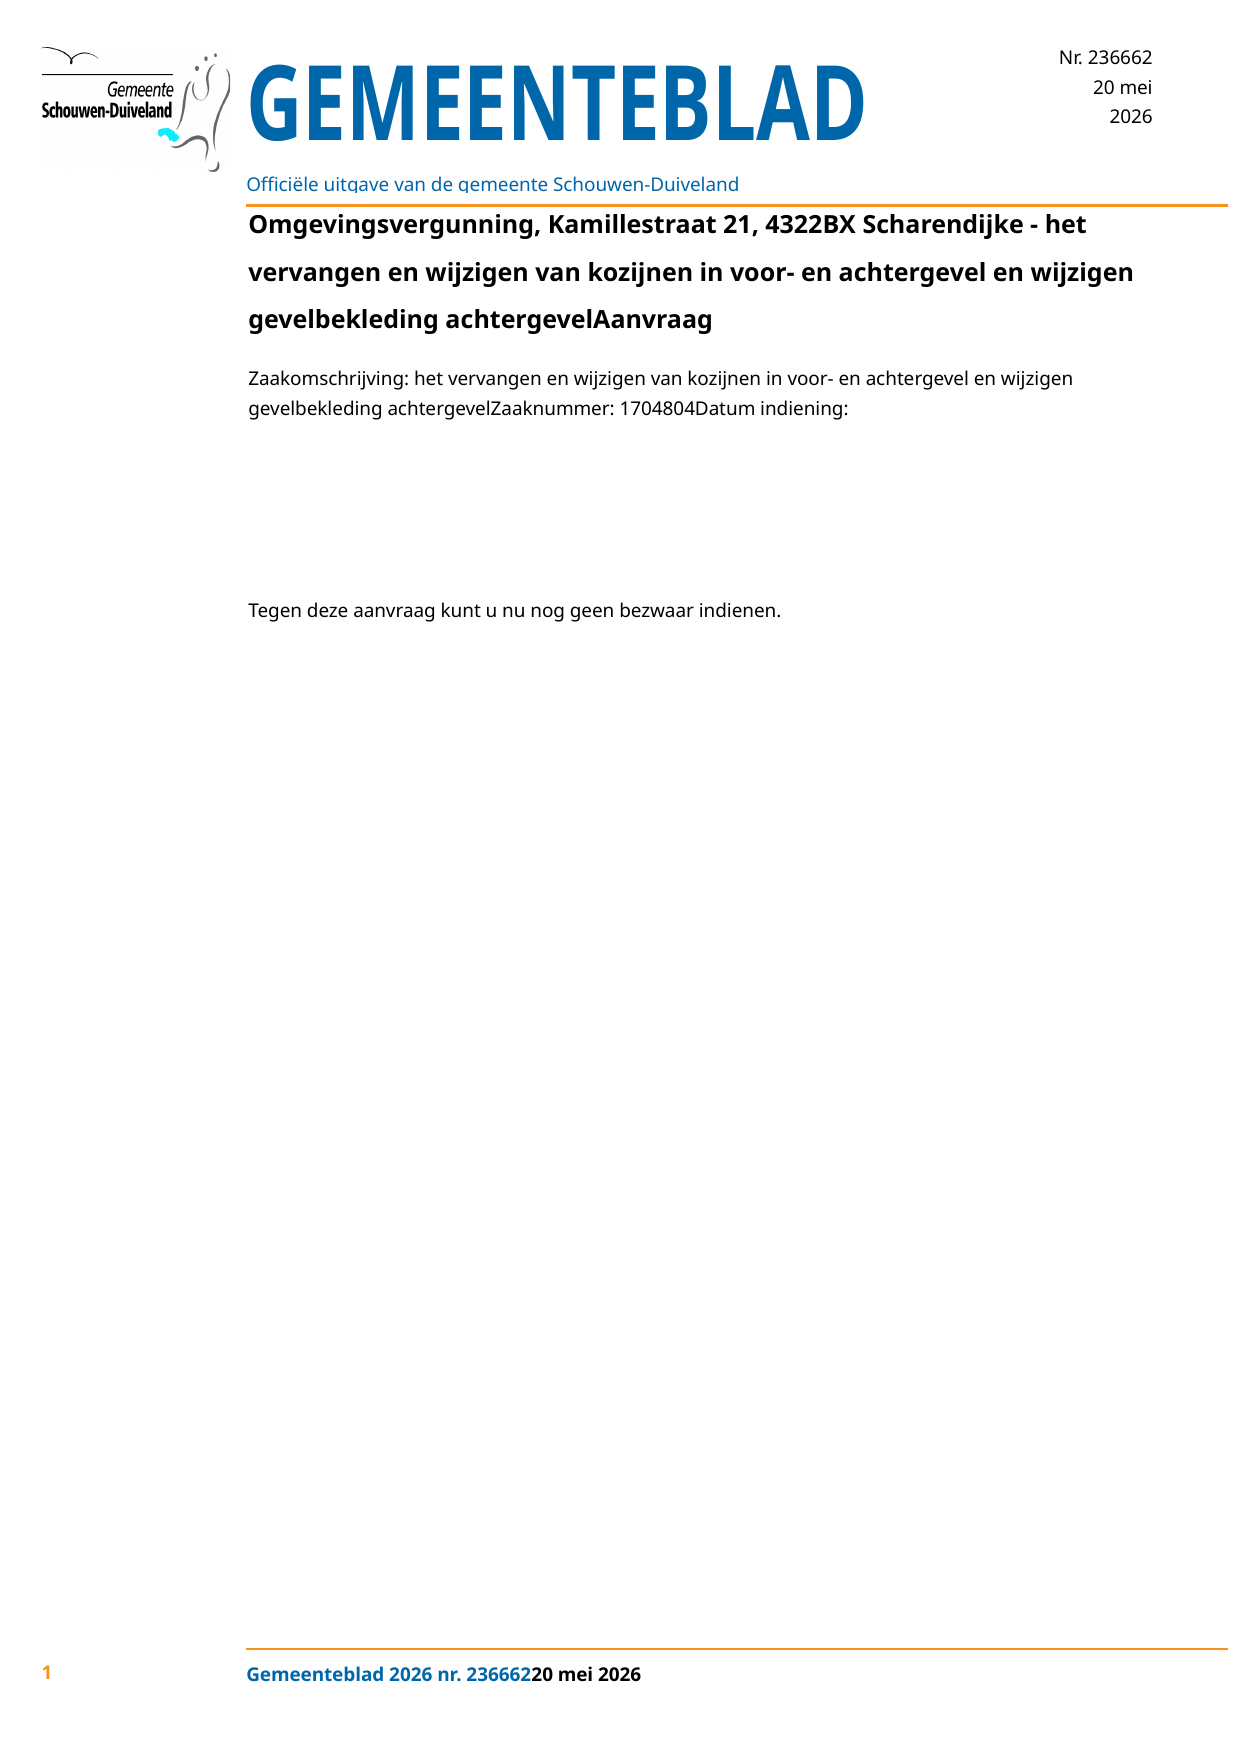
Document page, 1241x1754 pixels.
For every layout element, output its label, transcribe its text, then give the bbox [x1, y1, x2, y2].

text Omgevingsvergunning, Kamillestraat 21, 4322BX Scharendijke - het vervangen en wijzigen van kozijnen in voor- en achtergevel en wijzigen gevelbekleding achtergevelAanvraag [248, 207, 1152, 336]
text Zaakomschrijving: het vervangen en wijzigen van kozijnen in voor- en achtergevel en wijzigen gevelbekleding achtergevelZaaknummer: 1704804Datum indiening: [248, 366, 1152, 421]
text Tegen deze aanvraag kunt u nu nog geen bezwaar indienen. [248, 597, 1152, 622]
picture [41, 47, 231, 172]
